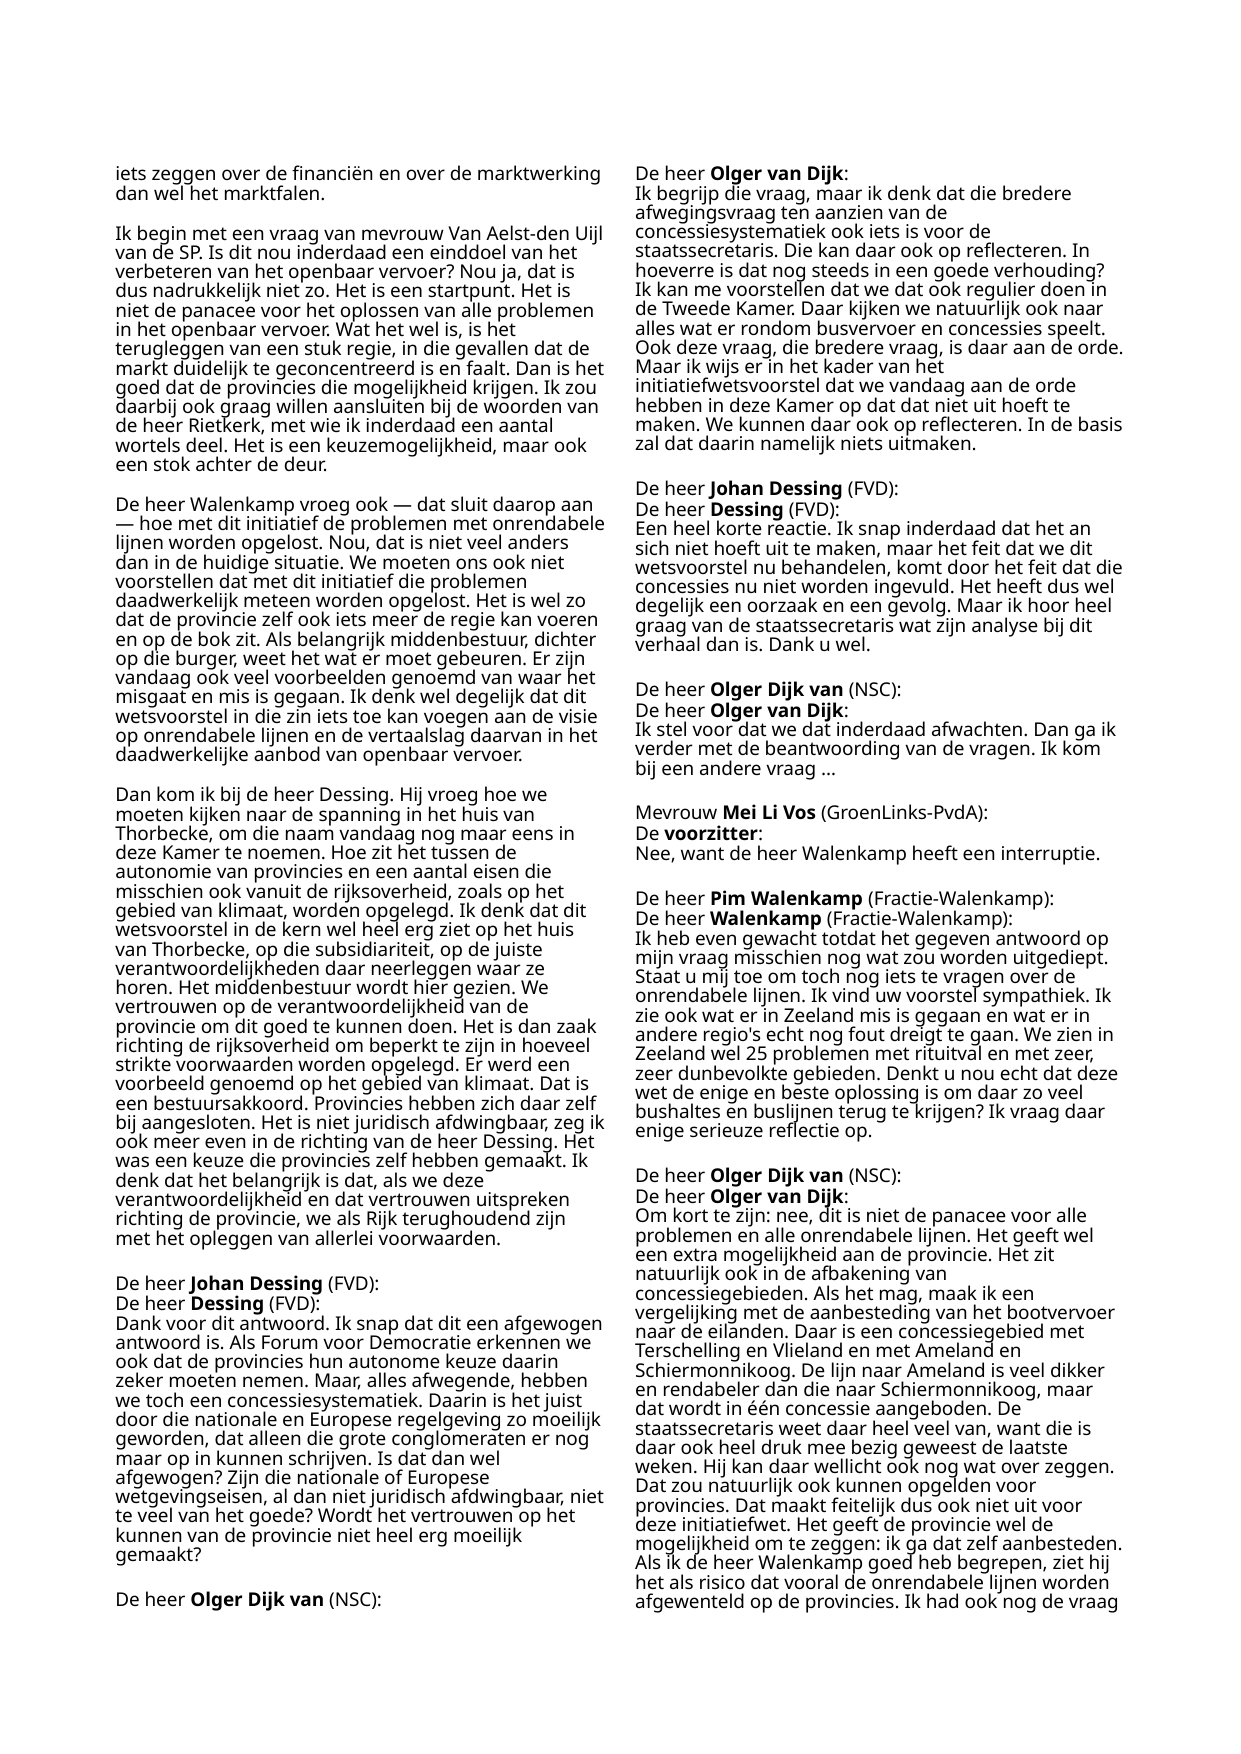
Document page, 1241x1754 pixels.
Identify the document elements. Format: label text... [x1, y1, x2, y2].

text Mevrouw Mei Li Vos (GroenLinks-PvdA): [635, 799, 1125, 825]
text De heer Olger van Dijk: [635, 702, 1125, 721]
text De heer Walenkamp vroeg ook — dat sluit daarop aan — hoe met dit initiatief de problemen met onrendabele lijnen worden opgelost. Nou, dat is niet veel anders dan in de huidige situatie. We moeten ons ook niet voorstellen dat met dit initiatief die problemen daadwerkelijk meteen worden opgelost. Het is wel zo dat de provincie zelf ook iets meer de regie kan voeren en op de bok zit. Als belangrijk middenbestuur, dichter op die burger, weet het wat er moet gebeuren. Er zijn vandaag ook veel voorbeelden genoemd van waar het misgaat en mis is gegaan. Ik denk wel degelijk dat dit wetsvoorstel in die zin iets toe kan voegen aan de visie op onrendabele lijnen en de vertaalslag daarvan in het daadwerkelijke aanbod van openbaar vervoer. [115, 496, 605, 766]
text iets zeggen over de financiën en over de marktwerking dan wel het marktfalen. [115, 165, 605, 204]
text De heer Olger Dijk van (NSC): [115, 1586, 605, 1612]
text De heer Olger van Dijk: [635, 165, 1125, 184]
text De heer Walenkamp (Fractie-Walenkamp): [635, 910, 1125, 930]
text Ik begrijp die vraag, maar ik denk dat die bredere afwegingsvraag ten aanzien van de concessiesystematiek ook iets is voor de staatssecretaris. Die kan daar ook op reflecteren. In hoeverre is dat nog steeds in een goede verhouding? Ik kan me voorstellen dat we dat ook regulier doen in de Tweede Kamer. Daar kijken we natuurlijk ook naar alles wat er rondom busvervoer en concessies speelt. Ook deze vraag, die bredere vraag, is daar aan de orde. Maar ik wijs er in het kader van het initiatiefwetsvoorstel dat we vandaag aan de orde hebben in deze Kamer op dat dat niet uit hoeft te maken. We kunnen daar ook op reflecteren. In de basis zal dat daarin namelijk niets uitmaken. [635, 184, 1125, 454]
text De heer Pim Walenkamp (Fractie-Walenkamp): [635, 885, 1125, 910]
text Dank voor dit antwoord. Ik snap dat dit een afgewogen antwoord is. Als Forum voor Democratie erkennen we ook dat de provincies hun autonome keuze daarin zeker moeten nemen. Maar, alles afwegende, hebben we toch een concessiesystematiek. Daarin is het juist door die nationale en Europese regelgeving zo moeilijk geworden, dat alleen die grote conglomeraten er nog maar op in kunnen schrijven. Is dat dan wel afgewogen? Zijn die nationale of Europese wetgevingseisen, al dan niet juridisch afdwingbaar, niet te veel van het goede? Wordt het vertrouwen op het kunnen van de provincie niet heel erg moeilijk gemaakt? [115, 1315, 605, 1565]
text Ik heb even gewacht totdat het gegeven antwoord op mijn vraag misschien nog wat zou worden uitgediept. Staat u mij toe om toch nog iets te vragen over de onrendabele lijnen. Ik vind uw voorstel sympathiek. Ik zie ook wat er in Zeeland mis is gegaan en wat er in andere regio's echt nog fout dreigt te gaan. We zien in Zeeland wel 25 problemen met rituitval en met zeer, zeer dunbevolkte gebieden. Denkt u nou echt dat deze wet de enige en beste oplossing is om daar zo veel bushaltes en buslijnen terug te krijgen? Ik vraag daar enige serieuze reflectie op. [635, 930, 1125, 1142]
text De heer Johan Dessing (FVD): [115, 1270, 605, 1295]
text De heer Dessing (FVD): [635, 501, 1125, 520]
text De heer Olger Dijk van (NSC): [635, 676, 1125, 702]
text Om kort te zijn: nee, dit is niet de panacee voor alle problemen en alle onrendabele lijnen. Het geeft wel een extra mogelijkheid aan de provincie. Het zit natuurlijk ook in de afbakening van concessiegebieden. Als het mag, maak ik een vergelijking met de aanbesteding van het bootvervoer naar de eilanden. Daar is een concessiegebied met Terschelling en Vlieland en met Ameland en Schiermonnikoog. De lijn naar Ameland is veel dikker en rendabeler dan die naar Schiermonnikoog, maar dat wordt in één concessie aangeboden. De staatssecretaris weet daar heel veel van, want die is daar ook heel druk mee bezig geweest de laatste weken. Hij kan daar wellicht ook nog wat over zeggen. Dat zou natuurlijk ook kunnen opgelden voor provincies. Dat maakt feitelijk dus ook niet uit voor deze initiatiefwet. Het geeft de provincie wel de mogelijkheid om te zeggen: ik ga dat zelf aanbesteden. Als ik de heer Walenkamp goed heb begrepen, ziet hij het als risico dat vooral de onrendabele lijnen worden afgewenteld op de provincies. Ik had ook nog de vraag [635, 1207, 1125, 1612]
text Ik stel voor dat we dat inderdaad afwachten. Dan ga ik verder met de beantwoording van de vragen. Ik kom bij een andere vraag … [635, 721, 1125, 779]
text De heer Olger Dijk van (NSC): [635, 1162, 1125, 1188]
text De heer Johan Dessing (FVD): [635, 475, 1125, 501]
text Ik begin met een vraag van mevrouw Van Aelst-den Uijl van de SP. Is dit nou inderdaad een einddoel van het verbeteren van het openbaar vervoer? Nou ja, dat is dus nadrukkelijk niet zo. Het is een startpunt. Het is niet de panacee voor het oplossen van alle problemen in het openbaar vervoer. Wat het wel is, is het terugleggen van een stuk regie, in die gevallen dat de markt duidelijk te geconcentreerd is en faalt. Dan is het goed dat de provincies die mogelijkheid krijgen. Ik zou daarbij ook graag willen aansluiten bij de woorden van de heer Rietkerk, met wie ik inderdaad een aantal wortels deel. Het is een keuzemogelijkheid, maar ook een stok achter de deur. [115, 224, 605, 475]
text Dan kom ik bij de heer Dessing. Hij vroeg hoe we moeten kijken naar de spanning in het huis van Thorbecke, om die naam vandaag nog maar eens in deze Kamer te noemen. Hoe zit het tussen de autonomie van provincies en een aantal eisen die misschien ook vanuit de rijksoverheid, zoals op het gebied van klimaat, worden opgelegd. Ik denk dat dit wetsvoorstel in de kern wel heel erg ziet op het huis van Thorbecke, op die subsidiariteit, op de juiste verantwoordelijkheden daar neerleggen waar ze horen. Het middenbestuur wordt hier gezien. We vertrouwen op de verantwoordelijkheid van de provincie om dit goed te kunnen doen. Het is dan zaak richting de rijksoverheid om beperkt te zijn in hoeveel strikte voorwaarden worden opgelegd. Er werd een voorbeeld genoemd op het gebied van klimaat. Dat is een bestuursakkoord. Provincies hebben zich daar zelf bij aangesloten. Het is niet juridisch afdwingbaar, zeg ik ook meer even in de richting van de heer Dessing. Het was een keuze die provincies zelf hebben gemaakt. Ik denk dat het belangrijk is dat, als we deze verantwoordelijkheid en dat vertrouwen uitspreken richting de provincie, we als Rijk terughoudend zijn met het opleggen van allerlei voorwaarden. [115, 786, 605, 1249]
text Een heel korte reactie. Ik snap inderdaad dat het an sich niet hoeft uit te maken, maar het feit dat we dit wetsvoorstel nu behandelen, komt door het feit dat die concessies nu niet worden ingevuld. Het heeft dus wel degelijk een oorzaak en een gevolg. Maar ik hoor heel graag van de staatssecretaris wat zijn analyse bij dit verhaal dan is. Dank u wel. [635, 520, 1125, 655]
text Nee, want de heer Walenkamp heeft een interruptie. [635, 844, 1125, 864]
text De heer Olger van Dijk: [635, 1188, 1125, 1207]
text De heer Dessing (FVD): [115, 1295, 605, 1315]
text De voorzitter: [635, 825, 1125, 844]
